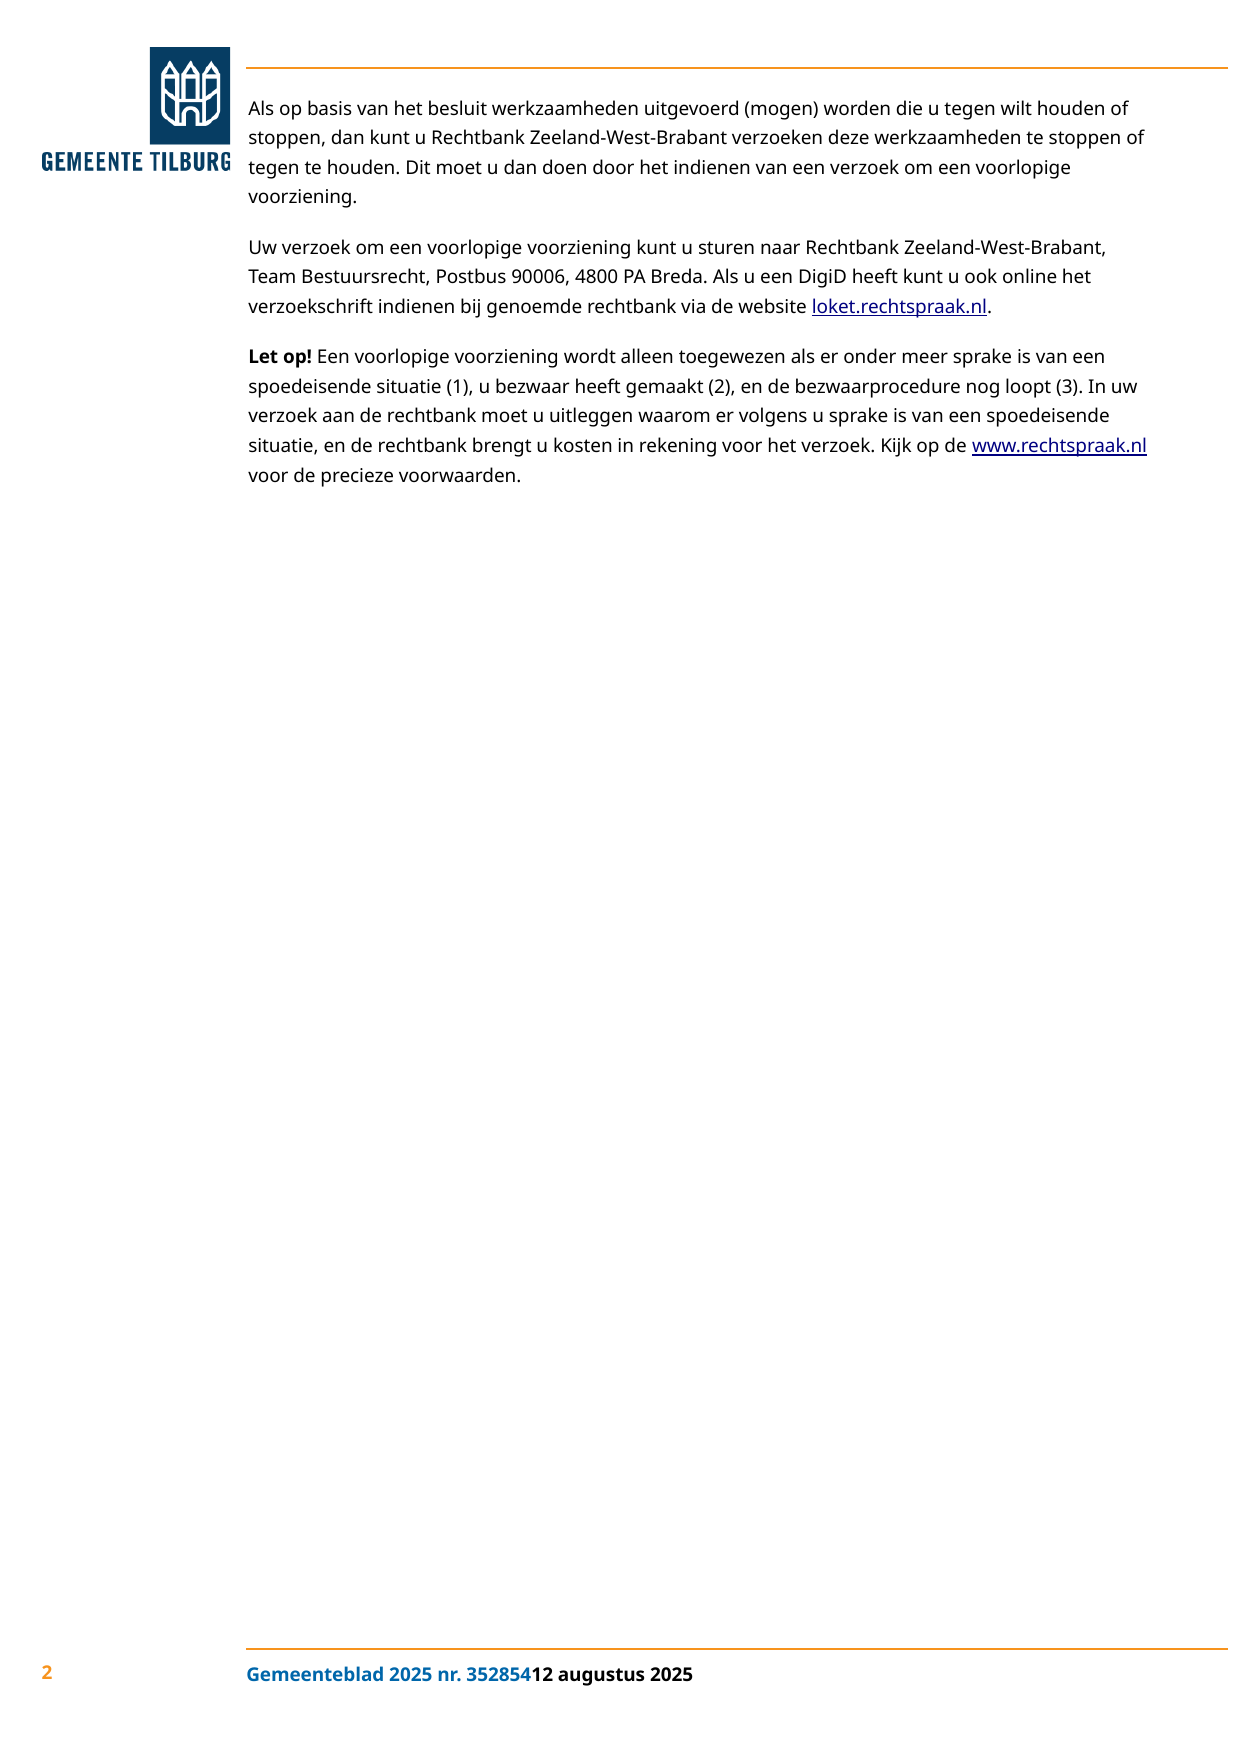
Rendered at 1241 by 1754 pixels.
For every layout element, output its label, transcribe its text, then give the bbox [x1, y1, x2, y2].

text Uw verzoek om een voorlopige voorziening kunt u sturen naar Rechtbank Zeeland-West-Brabant, Team Bestuursrecht, Postbus 90006, 4800 PA Breda. Als u een DigiD heeft kunt u ook online het verzoekschrift indienen bij genoemde rechtbank via de website loket.rechtspraak.nl. [248, 234, 1152, 319]
text Als op basis van het besluit werkzaamheden uitgevoerd (mogen) worden die u tegen wilt houden of stoppen, dan kunt u Rechtbank Zeeland-West-Brabant verzoeken deze werkzaamheden te stoppen of tegen te houden. Dit moet u dan doen door het indienen van een verzoek om een voorlopige voorziening. [248, 95, 1152, 209]
text Let op! Een voorlopige voorziening wordt alleen toegewezen als er onder meer sprake is van een spoedeisende situatie (1), u bezwaar heeft gemaakt (2), en de bezwaarprocedure nog loopt (3). In uw verzoek aan de rechtbank moet u uitleggen waarom er volgens u sprake is van een spoedeisende situatie, en de rechtbank brengt u kosten in rekening voor het verzoek. Kijk op de www.rechtspraak.nl voor de precieze voorwaarden. [248, 343, 1152, 488]
picture [41, 47, 231, 172]
